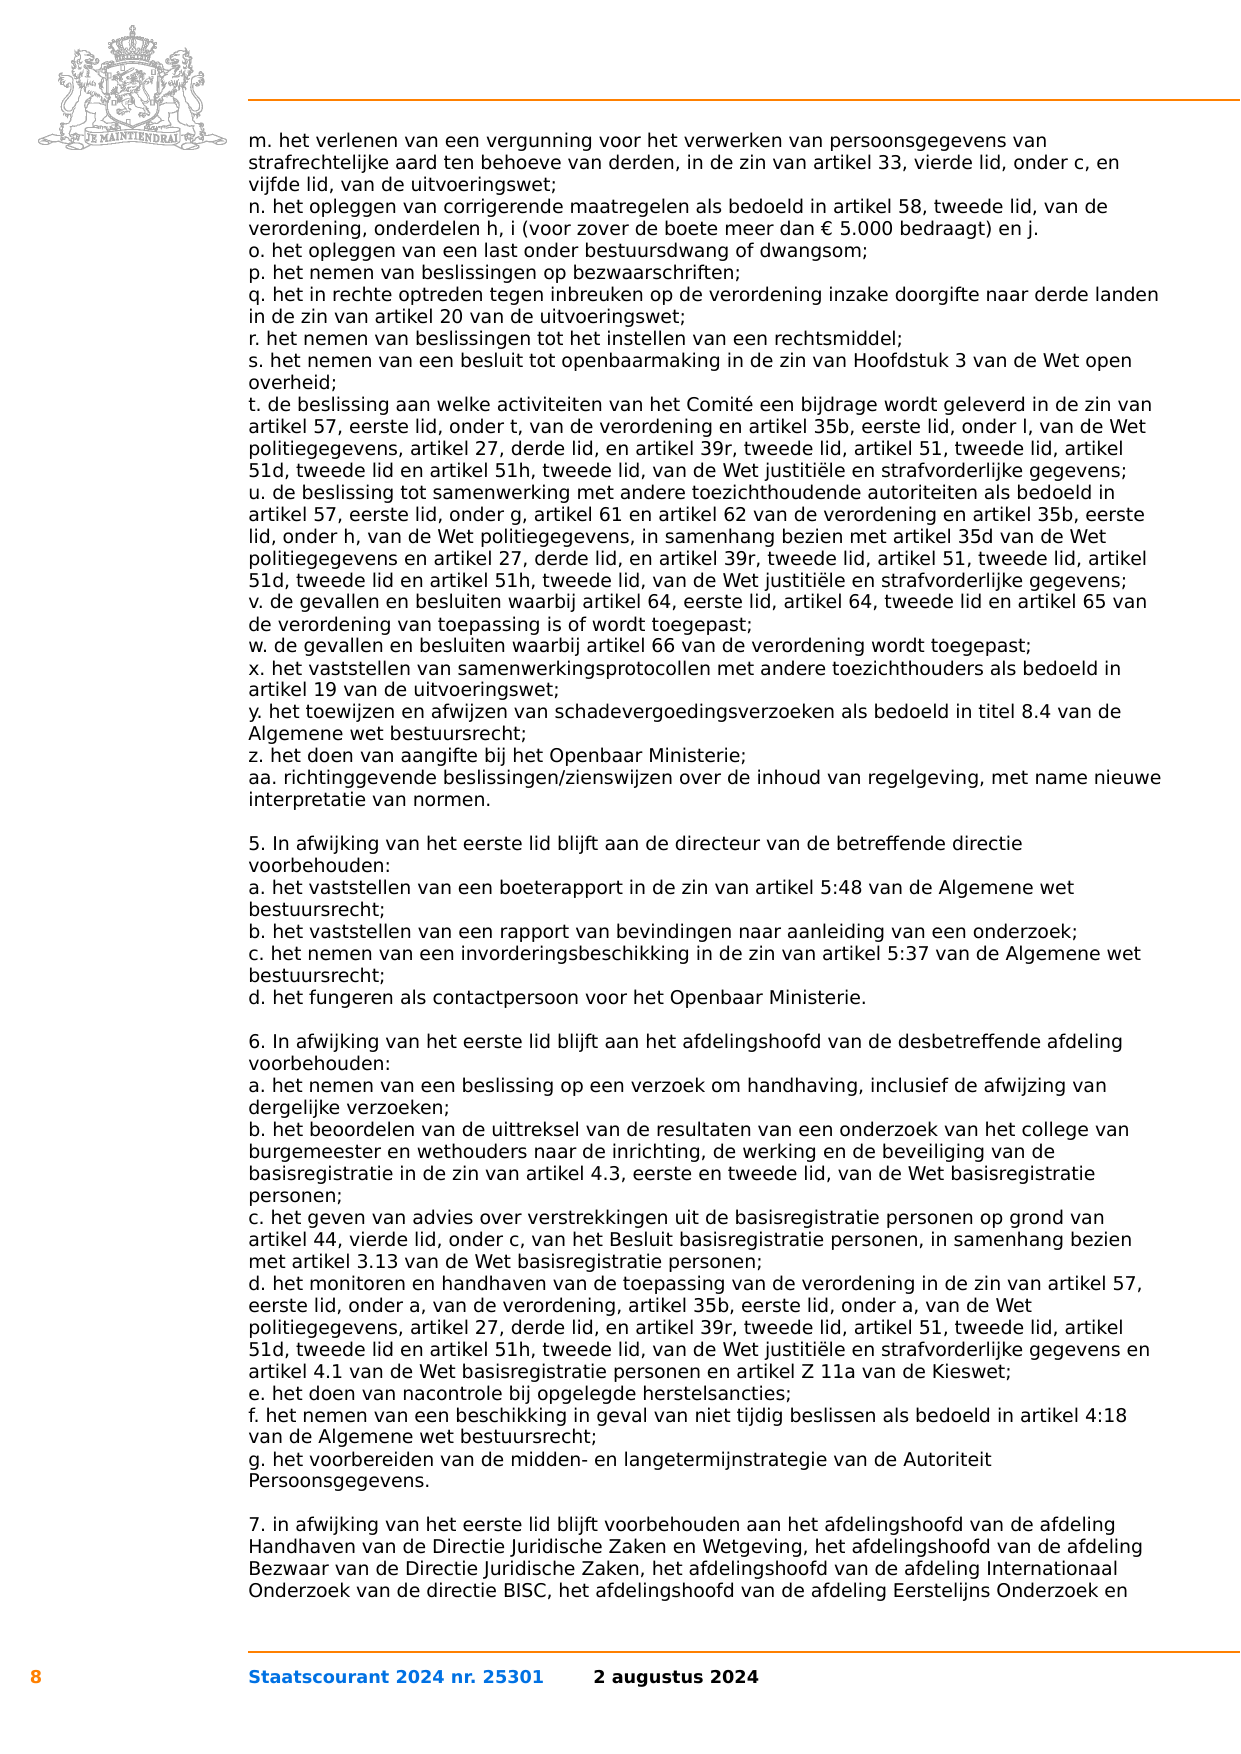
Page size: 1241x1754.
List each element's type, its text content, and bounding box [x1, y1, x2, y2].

text t. de beslissing aan welke activiteiten van het Comité een bijdrage wordt geleverd in de zin van artikel 57, eerste lid, onder t, van de verordening en artikel 35b, eerste lid, onder l, van de Wet politiegegevens, artikel 27, derde lid, en artikel 39r, tweede lid, artikel 51, tweede lid, artikel 51d, tweede lid en artikel 51h, tweede lid, van de Wet justitiële en strafvorderlijke gegevens; [248, 394, 1163, 482]
text y. het toewijzen en afwijzen van schadevergoedingsverzoeken als bedoeld in titel 8.4 van de Algemene wet bestuursrecht; [248, 701, 1163, 745]
text m. het verlenen van een vergunning voor het verwerken van persoonsgegevens van strafrechtelijke aard ten behoeve van derden, in de zin van artikel 33, vierde lid, onder c, en vijfde lid, van de uitvoeringswet; [248, 130, 1163, 196]
text d. het fungeren als contactpersoon voor het Openbaar Ministerie. [248, 987, 1163, 1009]
text z. het doen van aangifte bij het Openbaar Ministerie; [248, 745, 1163, 767]
text a. het vaststellen van een boeterapport in de zin van artikel 5:48 van de Algemene wet bestuursrecht; [248, 877, 1163, 921]
text d. het monitoren en handhaven van de toepassing van de verordening in de zin van artikel 57, eerste lid, onder a, van de verordening, artikel 35b, eerste lid, onder a, van de Wet politiegegevens, artikel 27, derde lid, en artikel 39r, tweede lid, artikel 51, tweede lid, artikel 51d, tweede lid en artikel 51h, tweede lid, van de Wet justitiële en strafvorderlijke gegevens en artikel 4.1 van de Wet basisregistratie personen en artikel Z 11a van de Kieswet; [248, 1273, 1163, 1382]
text 6. In afwijking van het eerste lid blijft aan het afdelingshoofd van de desbetreffende afdeling voorbehouden: [248, 1031, 1163, 1075]
text b. het beoordelen van de uittreksel van de resultaten van een onderzoek van het college van burgemeester en wethouders naar de inrichting, de werking en de beveiliging van de basisregistratie in de zin van artikel 4.3, eerste en tweede lid, van de Wet basisregistratie personen; [248, 1119, 1163, 1207]
text g. het voorbereiden van de midden- en langetermijnstrategie van de Autoriteit Persoonsgegevens. [248, 1448, 1163, 1492]
text r. het nemen van beslissingen tot het instellen van een rechtsmiddel; [248, 328, 1163, 350]
text aa. richtinggevende beslissingen/zienswijzen over de inhoud van regelgeving, met name nieuwe interpretatie van normen. [248, 767, 1163, 811]
text w. de gevallen en besluiten waarbij artikel 66 van de verordening wordt toegepast; [248, 635, 1163, 657]
text x. het vaststellen van samenwerkingsprotocollen met andere toezichthouders als bedoeld in artikel 19 van de uitvoeringswet; [248, 657, 1163, 701]
text v. de gevallen en besluiten waarbij artikel 64, eerste lid, artikel 64, tweede lid en artikel 65 van de verordening van toepassing is of wordt toegepast; [248, 591, 1163, 635]
text s. het nemen van een besluit tot openbaarmaking in de zin van Hoofdstuk 3 van de Wet open overheid; [248, 350, 1163, 394]
text 7. in afwijking van het eerste lid blijft voorbehouden aan het afdelingshoofd van de afdeling Handhaven van de Directie Juridische Zaken en Wetgeving, het afdelingshoofd van de afdeling Bezwaar van de Directie Juridische Zaken, het afdelingshoofd van de afdeling Internationaal Onderzoek van de directie BISC, het afdelingshoofd van de afdeling Eerstelijns Onderzoek en [248, 1514, 1163, 1602]
text e. het doen van nacontrole bij opgelegde herstelsancties; [248, 1382, 1163, 1404]
text q. het in rechte optreden tegen inbreuken op de verordening inzake doorgifte naar derde landen in de zin van artikel 20 van de uitvoeringswet; [248, 284, 1163, 328]
text o. het opleggen van een last onder bestuursdwang of dwangsom; [248, 240, 1163, 262]
text n. het opleggen van corrigerende maatregelen als bedoeld in artikel 58, tweede lid, van de verordening, onderdelen h, i (voor zover de boete meer dan € 5.000 bedraagt) en j. [248, 196, 1163, 240]
text c. het nemen van een invorderingsbeschikking in de zin van artikel 5:37 van de Algemene wet bestuursrecht; [248, 943, 1163, 987]
text u. de beslissing tot samenwerking met andere toezichthoudende autoriteiten als bedoeld in artikel 57, eerste lid, onder g, artikel 61 en artikel 62 van de verordening en artikel 35b, eerste lid, onder h, van de Wet politiegegevens, in samenhang bezien met artikel 35d van de Wet politiegegevens en artikel 27, derde lid, en artikel 39r, tweede lid, artikel 51, tweede lid, artikel 51d, tweede lid en artikel 51h, tweede lid, van de Wet justitiële en strafvorderlijke gegevens; [248, 482, 1163, 591]
text 5. In afwijking van het eerste lid blijft aan de directeur van de betreffende directie voorbehouden: [248, 833, 1163, 877]
picture [38, 25, 227, 150]
text a. het nemen van een beslissing op een verzoek om handhaving, inclusief de afwijzing van dergelijke verzoeken; [248, 1075, 1163, 1119]
text c. het geven van advies over verstrekkingen uit de basisregistratie personen op grond van artikel 44, vierde lid, onder c, van het Besluit basisregistratie personen, in samenhang bezien met artikel 3.13 van de Wet basisregistratie personen; [248, 1207, 1163, 1273]
text p. het nemen van beslissingen op bezwaarschriften; [248, 262, 1163, 284]
text f. het nemen van een beschikking in geval van niet tijdig beslissen als bedoeld in artikel 4:18 van de Algemene wet bestuursrecht; [248, 1404, 1163, 1448]
text b. het vaststellen van een rapport van bevindingen naar aanleiding van een onderzoek; [248, 921, 1163, 943]
